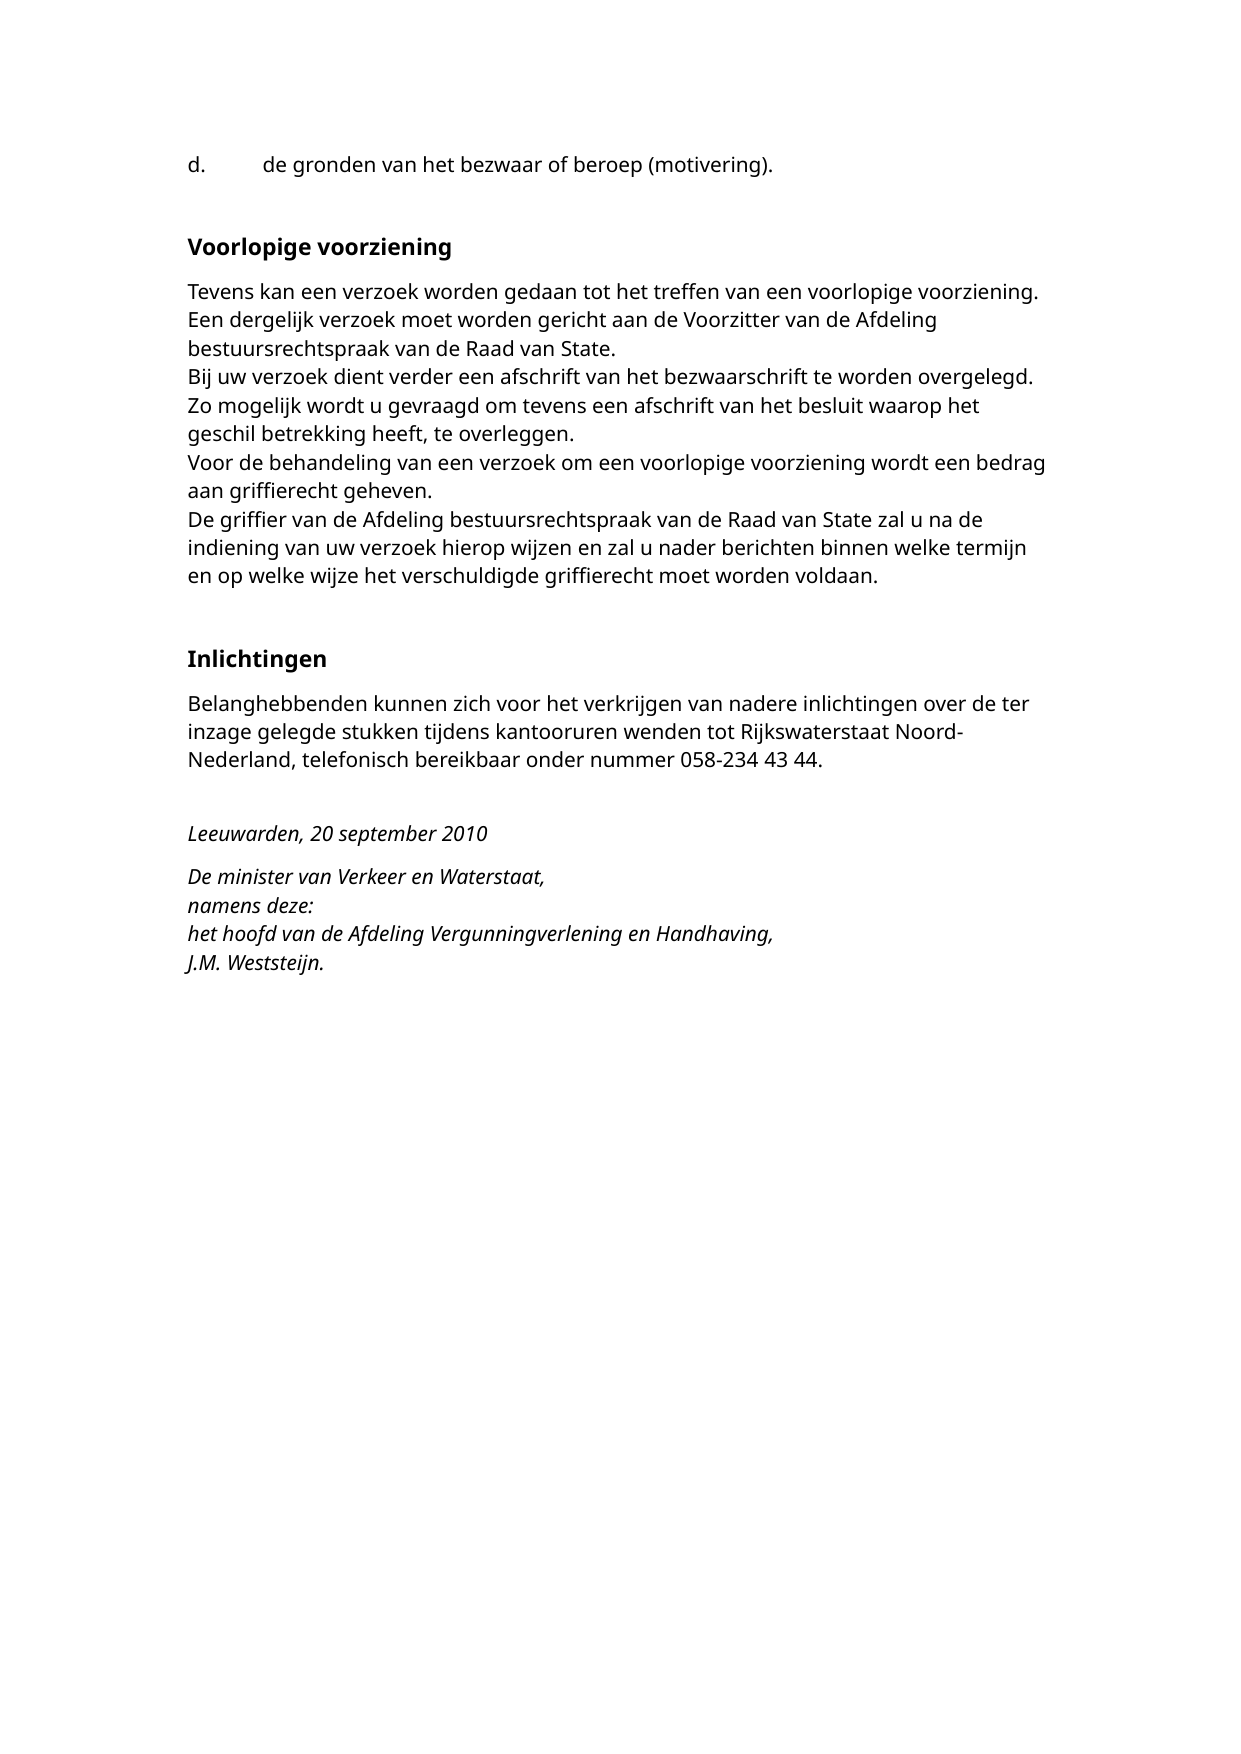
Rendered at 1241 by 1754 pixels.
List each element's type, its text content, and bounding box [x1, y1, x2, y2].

text Leeuwarden, 20 september 2010 [187, 819, 1053, 847]
text Bij uw verzoek dient verder een afschrift van het bezwaarschrift te worden overgelegd. [187, 362, 1053, 391]
subtitle Voorlopige voorziening [187, 231, 1053, 262]
list de gronden van het bezwaar of beroep (motivering). [187, 150, 1053, 178]
text De minister van Verkeer en Waterstaat, [187, 862, 1053, 891]
text De griffier van de Afdeling bestuursrechtspraak van de Raad van State zal u na de indiening van uw verzoek hierop wijzen en zal u nader berichten binnen welke termijn en op welke wijze het verschuldigde griffierecht moet worden voldaan. [187, 505, 1053, 590]
text Tevens kan een verzoek worden gedaan tot het treffen van een voorlopige voorziening. Een dergelijk verzoek moet worden gericht aan de Voorzitter van de Afdeling bestuursrechtspraak van de Raad van State. [187, 277, 1053, 362]
subtitle Inlichtingen [187, 642, 1053, 674]
text Zo mogelijk wordt u gevraagd om tevens een afschrift van het besluit waarop het geschil betrekking heeft, te overleggen. [187, 391, 1053, 448]
text Voor de behandeling van een verzoek om een voorlopige voorziening wordt een bedrag aan griffierecht geheven. [187, 448, 1053, 505]
text J.M. Weststeijn. [187, 948, 1053, 976]
text Belanghebbenden kunnen zich voor het verkrijgen van nadere inlichtingen over de ter inzage gelegde stukken tijdens kantooruren wenden tot Rijkswaterstaat Noord-Nederland, telefonisch bereikbaar onder nummer 058-234 43 44. [187, 689, 1053, 774]
text het hoofd van de Afdeling Vergunningverlening en Handhaving, [187, 919, 1053, 948]
text namens deze: [187, 891, 1053, 919]
